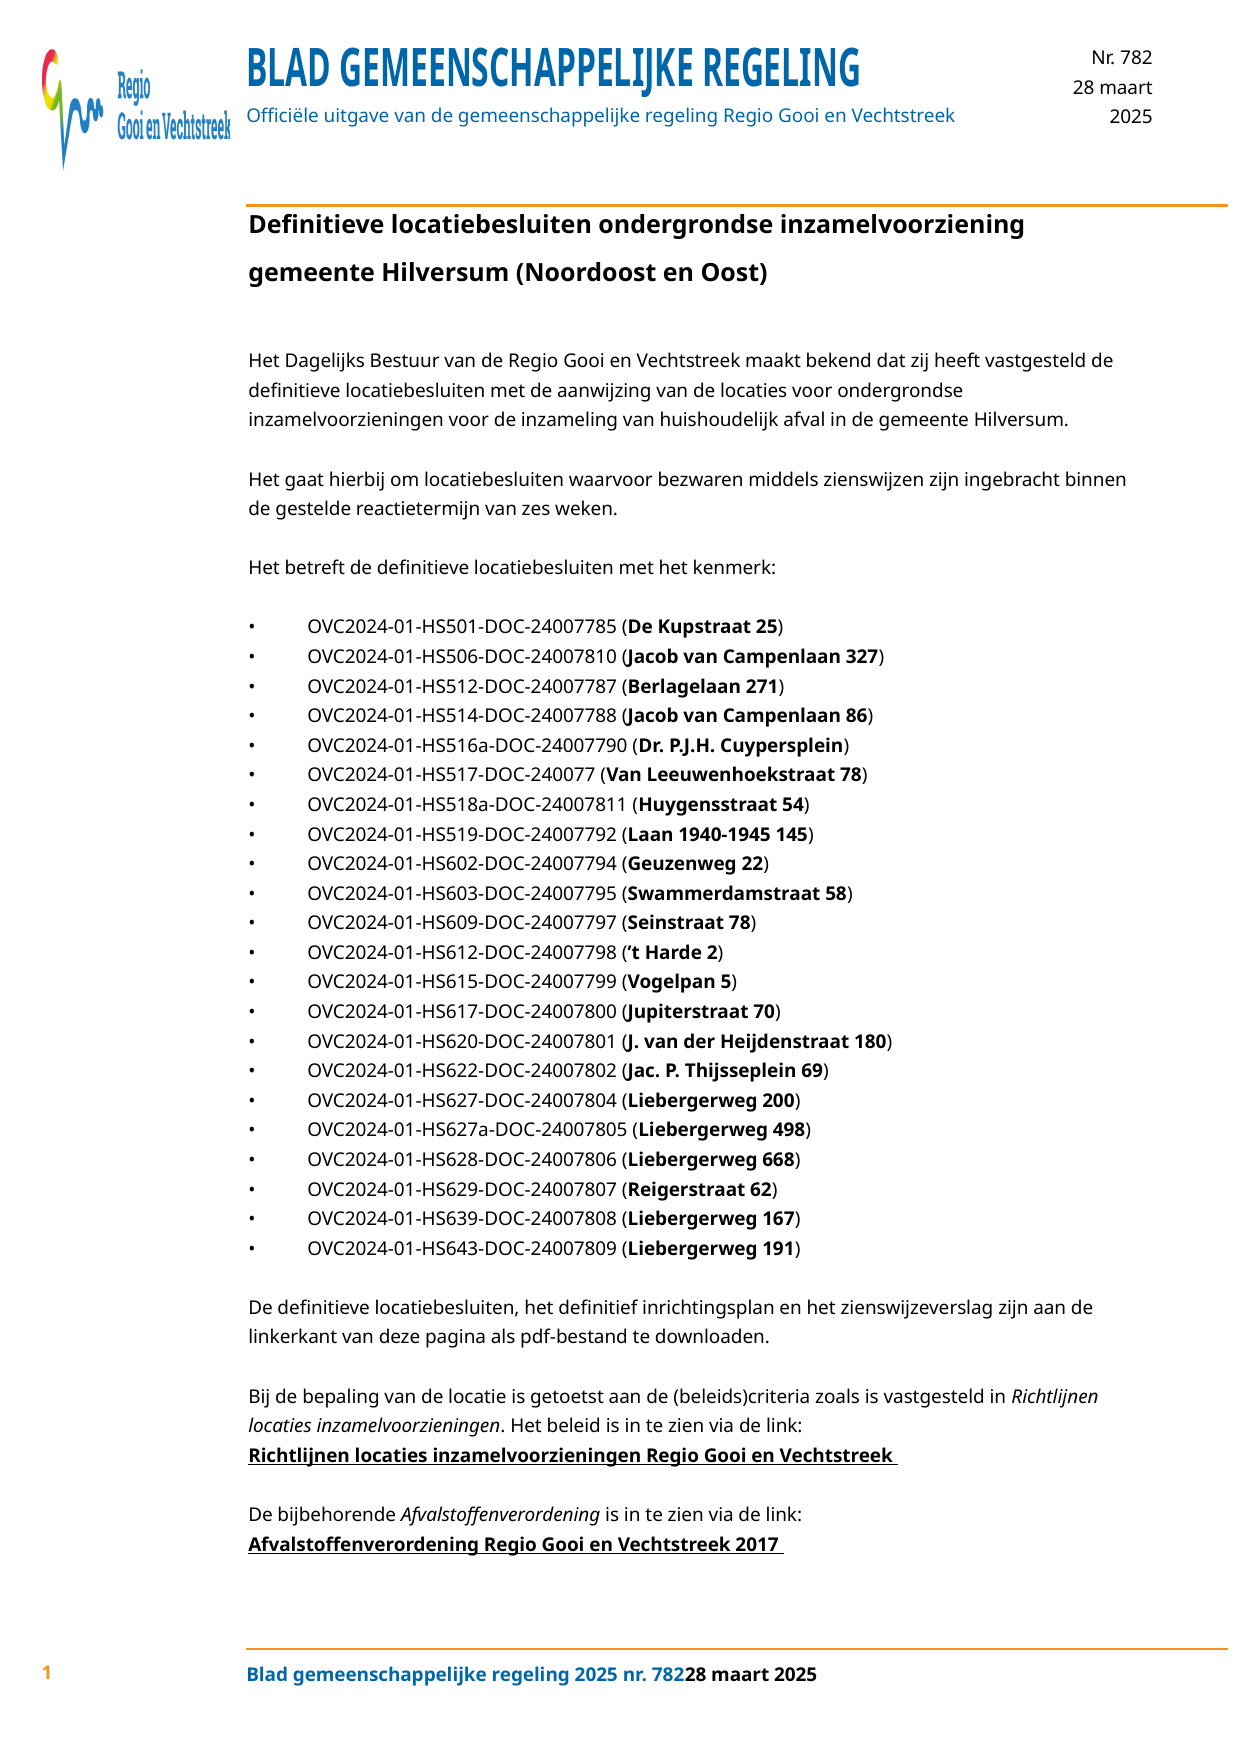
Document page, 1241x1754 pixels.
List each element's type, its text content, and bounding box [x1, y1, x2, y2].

list OVC2024-01-HS514-DOC-24007788 (Jacob van Campenlaan 86) [248, 702, 1152, 728]
list OVC2024-01-HS501-DOC-24007785 (De Kupstraat 25) [248, 614, 1152, 639]
list OVC2024-01-HS517-DOC-240077 (Van Leeuwenhoekstraat 78) [248, 762, 1152, 787]
list OVC2024-01-HS620-DOC-24007801 (J. van der Heijdenstraat 180) [248, 1028, 1152, 1054]
text Het gaat hierbij om locatiebesluiten waarvoor bezwaren middels zienswijzen zijn ingebracht binnen de gestelde reactietermijn van zes weken. [248, 466, 1152, 521]
list OVC2024-01-HS615-DOC-24007799 (Vogelpan 5) [248, 969, 1152, 994]
list OVC2024-01-HS602-DOC-24007794 (Geuzenweg 22) [248, 850, 1152, 876]
text Het betreft de definitieve locatiebesluiten met het kenmerk: [248, 554, 1152, 580]
list OVC2024-01-HS519-DOC-24007792 (Laan 1940-1945 145) [248, 821, 1152, 847]
list OVC2024-01-HS603-DOC-24007795 (Swammerdamstraat 58) [248, 880, 1152, 906]
text Het Dagelijks Bestuur van de Regio Gooi en Vechtstreek maakt bekend dat zij heeft vastgesteld de definitieve locatiebesluiten met de aanwijzing van de locaties voor ondergrondse inzamelvoorzieningen voor de inzameling van huishoudelijk afval in de gemeente Hilversum. [248, 347, 1152, 432]
list OVC2024-01-HS629-DOC-24007807 (Reigerstraat 62) [248, 1176, 1152, 1202]
list OVC2024-01-HS639-DOC-24007808 (Liebergerweg 167) [248, 1205, 1152, 1231]
text Bij de bepaling van de locatie is getoetst aan de (beleids)criteria zoals is vastgesteld in Richtlijnen locaties inzamelvoorzieningen. Het beleid is in te zien via de link: [248, 1383, 1152, 1438]
text De definitieve locatiebesluiten, het definitief inrichtingsplan en het zienswijzeverslag zijn aan de linkerkant van deze pagina als pdf-bestand te downloaden. [248, 1294, 1152, 1349]
list OVC2024-01-HS516a-DOC-24007790 (Dr. P.J.H. Cuypersplein) [248, 732, 1152, 758]
list OVC2024-01-HS506-DOC-24007810 (Jacob van Campenlaan 327) [248, 643, 1152, 669]
list OVC2024-01-HS627a-DOC-24007805 (Liebergerweg 498) [248, 1117, 1152, 1142]
text De bijbehorende Afvalstoffenverordening is in te zien via de link: [248, 1501, 1152, 1527]
list OVC2024-01-HS628-DOC-24007806 (Liebergerweg 668) [248, 1146, 1152, 1172]
list OVC2024-01-HS643-DOC-24007809 (Liebergerweg 191) [248, 1235, 1152, 1261]
list OVC2024-01-HS617-DOC-24007800 (Jupiterstraat 70) [248, 998, 1152, 1024]
list OVC2024-01-HS518a-DOC-24007811 (Huygensstraat 54) [248, 791, 1152, 817]
list OVC2024-01-HS622-DOC-24007802 (Jac. P. Thijsseplein 69) [248, 1057, 1152, 1083]
text Definitieve locatiebesluiten ondergrondse inzamelvoorziening gemeente Hilversum (Noordoost en Oost) [248, 207, 1152, 288]
text Richtlijnen locaties inzamelvoorzieningen Regio Gooi en Vechtstreek [248, 1442, 1152, 1468]
text Afvalstoffenverordening Regio Gooi en Vechtstreek 2017 [248, 1531, 1152, 1557]
list OVC2024-01-HS609-DOC-24007797 (Seinstraat 78) [248, 909, 1152, 935]
picture [41, 47, 231, 172]
list OVC2024-01-HS627-DOC-24007804 (Liebergerweg 200) [248, 1087, 1152, 1113]
list OVC2024-01-HS612-DOC-24007798 (’t Harde 2) [248, 939, 1152, 965]
list OVC2024-01-HS512-DOC-24007787 (Berlagelaan 271) [248, 673, 1152, 699]
